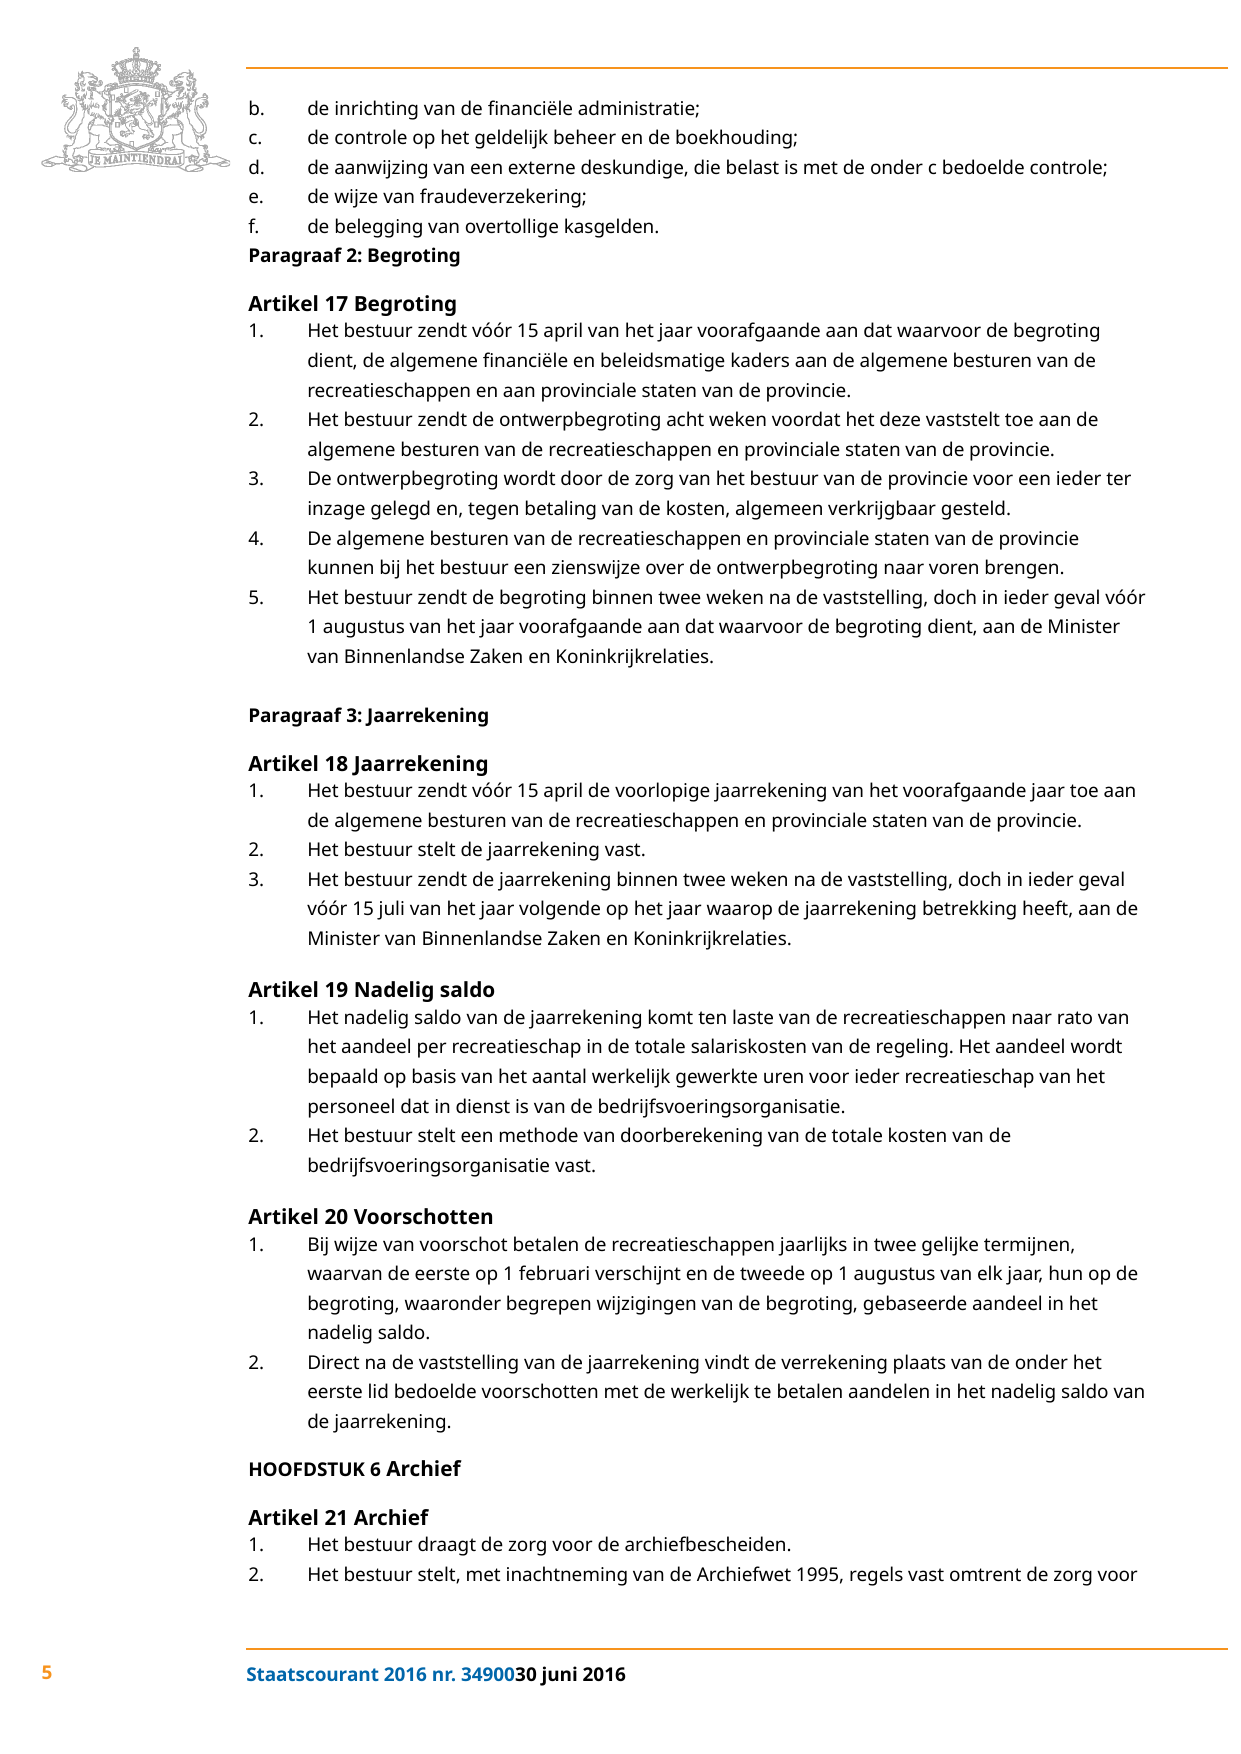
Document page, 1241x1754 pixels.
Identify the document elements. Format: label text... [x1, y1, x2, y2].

list Het bestuur zendt vóór 15 april de voorlopige jaarrekening van het voorafgaande jaar toe aan de algemene besturen van de recreatieschappen en provinciale staten van de provincie. [248, 777, 1152, 833]
text Artikel 18 Jaarrekening [248, 749, 1152, 777]
picture [41, 47, 231, 172]
list Het bestuur zendt de jaarrekening binnen twee weken na de vaststelling, doch in ieder geval vóór 15 juli van het jaar volgende op het jaar waarop de jaarrekening betrekking heeft, aan de Minister van Binnenlandse Zaken en Koninkrijkrelaties. [248, 866, 1152, 951]
text HOOFDSTUK 6 Archief [248, 1454, 1152, 1482]
text Artikel 20 Voorschotten [248, 1202, 1152, 1231]
list Het bestuur zendt vóór 15 april van het jaar voorafgaande aan dat waarvoor de begroting dient, de algemene financiële en beleidsmatige kaders aan de algemene besturen van de recreatieschappen en aan provinciale staten van de provincie. [248, 318, 1152, 403]
text Paragraaf 3: Jaarrekening [248, 702, 1152, 728]
list de aanwijzing van een externe deskundige, die belast is met de onder c bedoelde controle; [248, 154, 1152, 180]
text Paragraaf 2: Begroting [248, 243, 1152, 268]
list De ontwerpbegroting wordt door de zorg van het bestuur van de provincie voor een ieder ter inzage gelegd en, tegen betaling van de kosten, algemeen verkrijgbaar gesteld. [248, 466, 1152, 521]
list Het bestuur zendt de ontwerpbegroting acht weken voordat het deze vaststelt toe aan de algemene besturen van de recreatieschappen en provinciale staten van de provincie. [248, 406, 1152, 462]
list Het bestuur stelt de jaarrekening vast. [248, 836, 1152, 862]
text Artikel 21 Archief [248, 1503, 1152, 1532]
list Het bestuur stelt, met inachtneming van de Archiefwet 1995, regels vast omtrent de zorg voor [248, 1561, 1152, 1587]
text Artikel 17 Begroting [248, 289, 1152, 318]
list Direct na de vaststelling van de jaarrekening vindt de verrekening plaats van de onder het eerste lid bedoelde voorschotten met de werkelijk te betalen aandelen in het nadelig saldo van de jaarrekening. [248, 1349, 1152, 1434]
list Het bestuur stelt een methode van doorberekening van de totale kosten van de bedrijfsvoeringsorganisatie vast. [248, 1122, 1152, 1178]
list de inrichting van de financiële administratie; [248, 95, 1152, 121]
list De algemene besturen van de recreatieschappen en provinciale staten van de provincie kunnen bij het bestuur een zienswijze over de ontwerpbegroting naar voren brengen. [248, 525, 1152, 580]
list Het nadelig saldo van de jaarrekening komt ten laste van de recreatieschappen naar rato van het aandeel per recreatieschap in de totale salariskosten van de regeling. Het aandeel wordt bepaald op basis van het aantal werkelijk gewerkte uren voor ieder recreatieschap van het personeel dat in dienst is van de bedrijfsvoeringsorganisatie. [248, 1004, 1152, 1118]
list de belegging van overtollige kasgelden. [248, 213, 1152, 239]
list Bij wijze van voorschot betalen de recreatieschappen jaarlijks in twee gelijke termijnen, waarvan de eerste op 1 februari verschijnt en de tweede op 1 augustus van elk jaar, hun op de begroting, waaronder begrepen wijzigingen van de begroting, gebaseerde aandeel in het nadelig saldo. [248, 1231, 1152, 1345]
text Artikel 19 Nadelig saldo [248, 976, 1152, 1004]
list Het bestuur zendt de begroting binnen twee weken na de vaststelling, doch in ieder geval vóór 1 augustus van het jaar voorafgaande aan dat waarvoor de begroting dient, aan de Minister van Binnenlandse Zaken en Koninkrijkrelaties. [248, 584, 1152, 669]
list de wijze van fraudeverzekering; [248, 183, 1152, 209]
list de controle op het geldelijk beheer en de boekhouding; [248, 124, 1152, 150]
list Het bestuur draagt de zorg voor de archiefbescheiden. [248, 1532, 1152, 1557]
